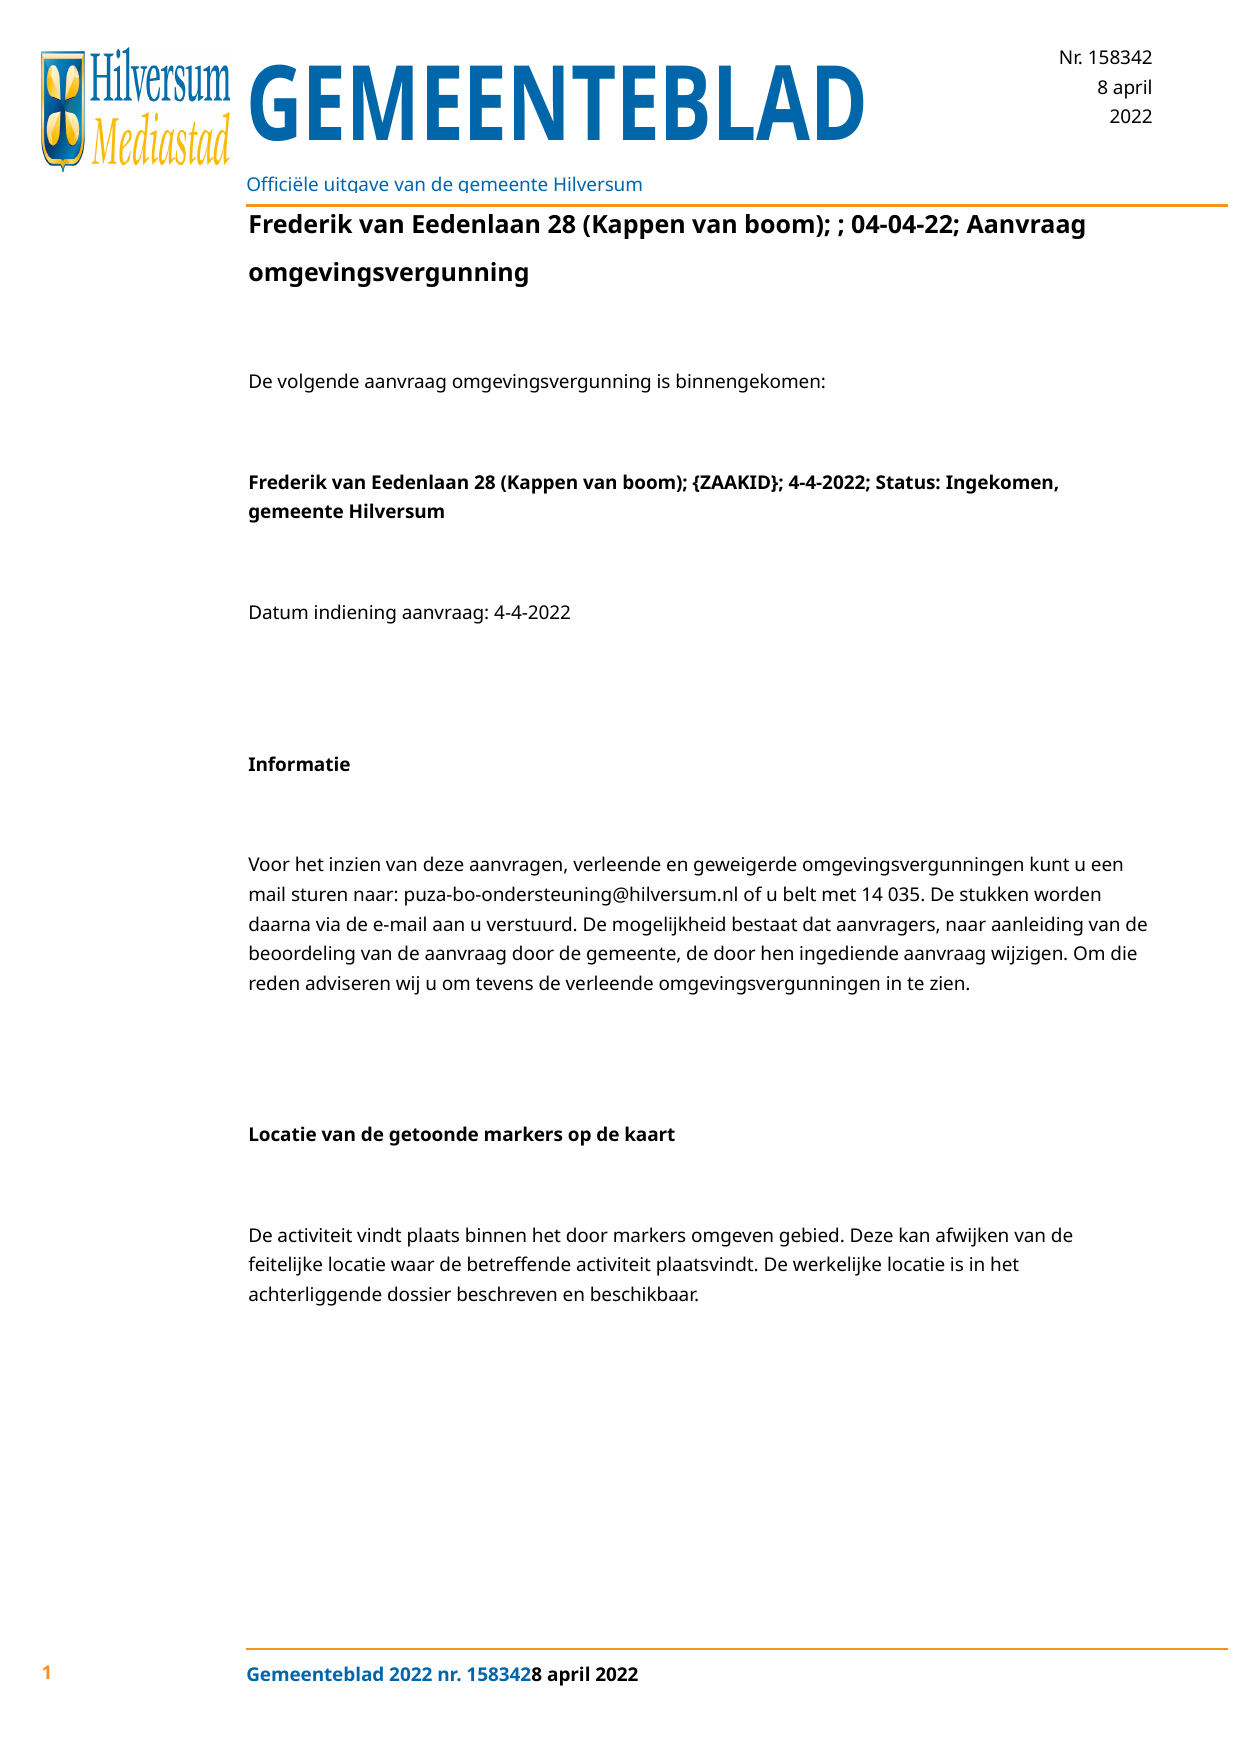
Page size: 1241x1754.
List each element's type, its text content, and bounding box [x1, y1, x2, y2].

text Voor het inzien van deze aanvragen, verleende en geweigerde omgevingsvergunningen kunt u een mail sturen naar: puza-bo-ondersteuning@hilversum.nl of u belt met 14 035. De stukken worden daarna via de e-mail aan u verstuurd. De mogelijkheid bestaat dat aanvragers, naar aanleiding van de beoordeling van de aanvraag door de gemeente, de door hen ingediende aanvraag wijzigen. Om die reden adviseren wij u om tevens de verleende omgevingsvergunningen in te zien. [248, 852, 1152, 996]
text Datum indiening aanvraag: 4-4-2022 [248, 599, 1152, 625]
picture [41, 47, 231, 172]
text Frederik van Eedenlaan 28 (Kappen van boom); ; 04-04-22; Aanvraag omgevingsvergunning [248, 207, 1152, 288]
text De volgende aanvraag omgevingsvergunning is binnengekomen: [248, 368, 1152, 394]
text De activiteit vindt plaats binnen het door markers omgeven gebied. Deze kan afwijken van de feitelijke locatie waar de betreffende activiteit plaatsvindt. De werkelijke locatie is in het achterliggende dossier beschreven en beschikbaar. [248, 1222, 1152, 1307]
text Locatie van de getoonde markers op de kaart [248, 1121, 1152, 1147]
text Frederik van Eedenlaan 28 (Kappen van boom); {ZAAKID}; 4-4-2022; Status: Ingekomen, gemeente Hilversum [248, 469, 1152, 524]
text Informatie [248, 751, 1152, 777]
